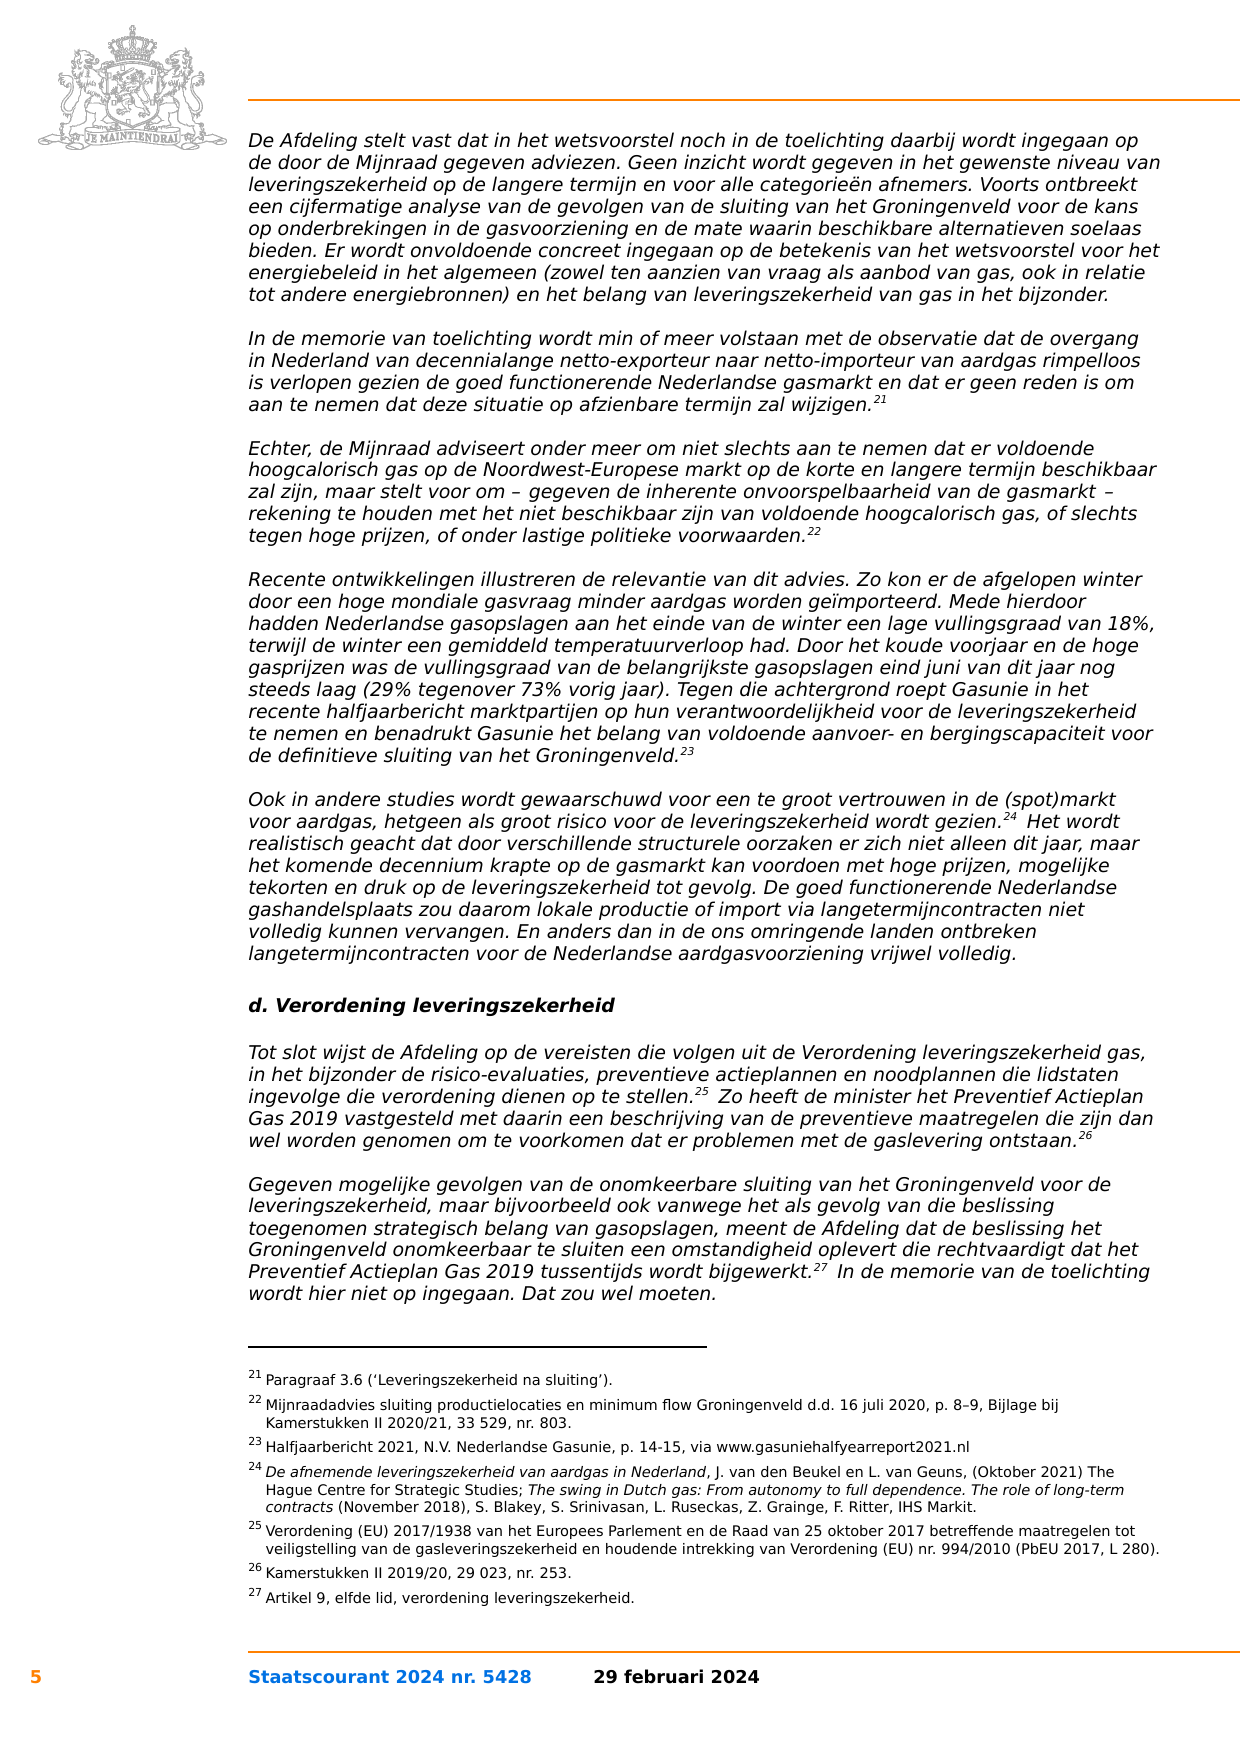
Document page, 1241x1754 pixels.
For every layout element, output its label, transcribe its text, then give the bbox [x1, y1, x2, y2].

text Recente ontwikkelingen illustreren de relevantie van dit advies. Zo kon er de afgelopen winter door een hoge mondiale gasvraag minder aardgas worden geïmporteerd. Mede hierdoor hadden Nederlandse gasopslagen aan het einde van de winter een lage vullingsgraad van 18%, terwijl de winter een gemiddeld temperatuurverloop had. Door het koude voorjaar en de hoge gasprijzen was de vullingsgraad van de belangrijkste gasopslagen eind juni van dit jaar nog steeds laag (29% tegenover 73% vorig jaar). Tegen die achtergrond roept Gasunie in het recente halfjaarbericht marktpartijen op hun verantwoordelijkheid voor de leveringszekerheid te nemen en benadrukt Gasunie het belang van voldoende aanvoer- en bergingscapaciteit voor de definitieve sluiting van het Groningenveld. [248, 569, 1163, 767]
text Halfjaarbericht 2021, N.V. Nederlandse Gasunie, p. 14-15, via www.gasuniehalfyearreport2021.nl [248, 1435, 1163, 1457]
subtitle d. Verordening leveringszekerheid [248, 995, 1163, 1017]
text Ook in andere studies wordt gewaarschuwd voor een te groot vertrouwen in de (spot)markt voor aardgas, hetgeen als groot risico voor de leveringszekerheid wordt gezien. Het wordt realistisch geacht dat door verschillende structurele oorzaken er zich niet alleen dit jaar, maar het komende decennium krapte op de gasmarkt kan voordoen met hoge prijzen, mogelijke tekorten en druk op de leveringszekerheid tot gevolg. De goed functionerende Nederlandse gashandelsplaats zou daarom lokale productie of import via langetermijncontracten niet volledig kunnen vervangen. En anders dan in de ons omringende landen ontbreken langetermijncontracten voor de Nederlandse aardgasvoorziening vrijwel volledig. [248, 789, 1163, 965]
text In de memorie van toelichting wordt min of meer volstaan met de observatie dat de overgang in Nederland van decennialange netto-exporteur naar netto-importeur van aardgas rimpelloos is verlopen gezien de goed functionerende Nederlandse gasmarkt en dat er geen reden is om aan te nemen dat deze situatie op afzienbare termijn zal wijzigen. [248, 328, 1163, 416]
text Gegeven mogelijke gevolgen van de onomkeerbare sluiting van het Groningenveld voor de leveringszekerheid, maar bijvoorbeeld ook vanwege het als gevolg van die beslissing toegenomen strategisch belang van gasopslagen, meent de Afdeling dat de beslissing het Groningenveld onomkeerbaar te sluiten een omstandigheid oplevert die rechtvaardigt dat het Preventief Actieplan Gas 2019 tussentijds wordt bijgewerkt. In de memorie van de toelichting wordt hier niet op ingegaan. Dat zou wel moeten. [248, 1173, 1163, 1305]
text Kamerstukken II 2019/20, 29 023, nr. 253. [248, 1561, 1163, 1583]
text Echter, de Mijnraad adviseert onder meer om niet slechts aan te nemen dat er voldoende hoogcalorisch gas op de Noordwest-Europese markt op de korte en langere termijn beschikbaar zal zijn, maar stelt voor om – gegeven de inherente onvoorspelbaarheid van de gasmarkt – rekening te houden met het niet beschikbaar zijn van voldoende hoogcalorisch gas, of slechts tegen hoge prijzen, of onder lastige politieke voorwaarden. [248, 437, 1163, 547]
picture [38, 25, 227, 150]
text Tot slot wijst de Afdeling op de vereisten die volgen uit de Verordening leveringszekerheid gas, in het bijzonder de risico-evaluaties, preventieve actieplannen en noodplannen die lidstaten ingevolge die verordening dienen op te stellen. Zo heeft de minister het Preventief Actieplan Gas 2019 vastgesteld met daarin een beschrijving van de preventieve maatregelen die zijn dan wel worden genomen om te voorkomen dat er problemen met de gaslevering ontstaan. [248, 1042, 1163, 1152]
text Artikel 9, elfde lid, verordening leveringszekerheid. [248, 1586, 1163, 1608]
text Verordening (EU) 2017/1938 van het Europees Parlement en de Raad van 25 oktober 2017 betreffende maatregelen tot veiligstelling van de gasleveringszekerheid en houdende intrekking van Verordening (EU) nr. 994/2010 (PbEU 2017, L 280). [248, 1519, 1163, 1558]
text De afnemende leveringszekerheid van aardgas in Nederland, J. van den Beukel en L. van Geuns, (Oktober 2021) The Hague Centre for Strategic Studies; The swing in Dutch gas: From autonomy to full dependence. The role of long-term contracts (November 2018), S. Blakey, S. Srinivasan, L. Ruseckas, Z. Grainge, F. Ritter, IHS Markit. [248, 1460, 1163, 1516]
text De Afdeling stelt vast dat in het wetsvoorstel noch in de toelichting daarbij wordt ingegaan op de door de Mijnraad gegeven adviezen. Geen inzicht wordt gegeven in het gewenste niveau van leveringszekerheid op de langere termijn en voor alle categorieën afnemers. Voorts ontbreekt een cijfermatige analyse van de gevolgen van de sluiting van het Groningenveld voor de kans op onderbrekingen in de gasvoorziening en de mate waarin beschikbare alternatieven soelaas bieden. Er wordt onvoldoende concreet ingegaan op de betekenis van het wetsvoorstel voor het energiebeleid in het algemeen (zowel ten aanzien van vraag als aanbod van gas, ook in relatie tot andere energiebronnen) en het belang van leveringszekerheid van gas in het bijzonder. [248, 130, 1163, 306]
text Paragraaf 3.6 (‘Leveringszekerheid na sluiting’). [248, 1368, 1163, 1390]
text Mijnraadadvies sluiting productielocaties en minimum flow Groningenveld d.d. 16 juli 2020, p. 8–9, Bijlage bij Kamerstukken II 2020/21, 33 529, nr. 803. [248, 1393, 1163, 1432]
